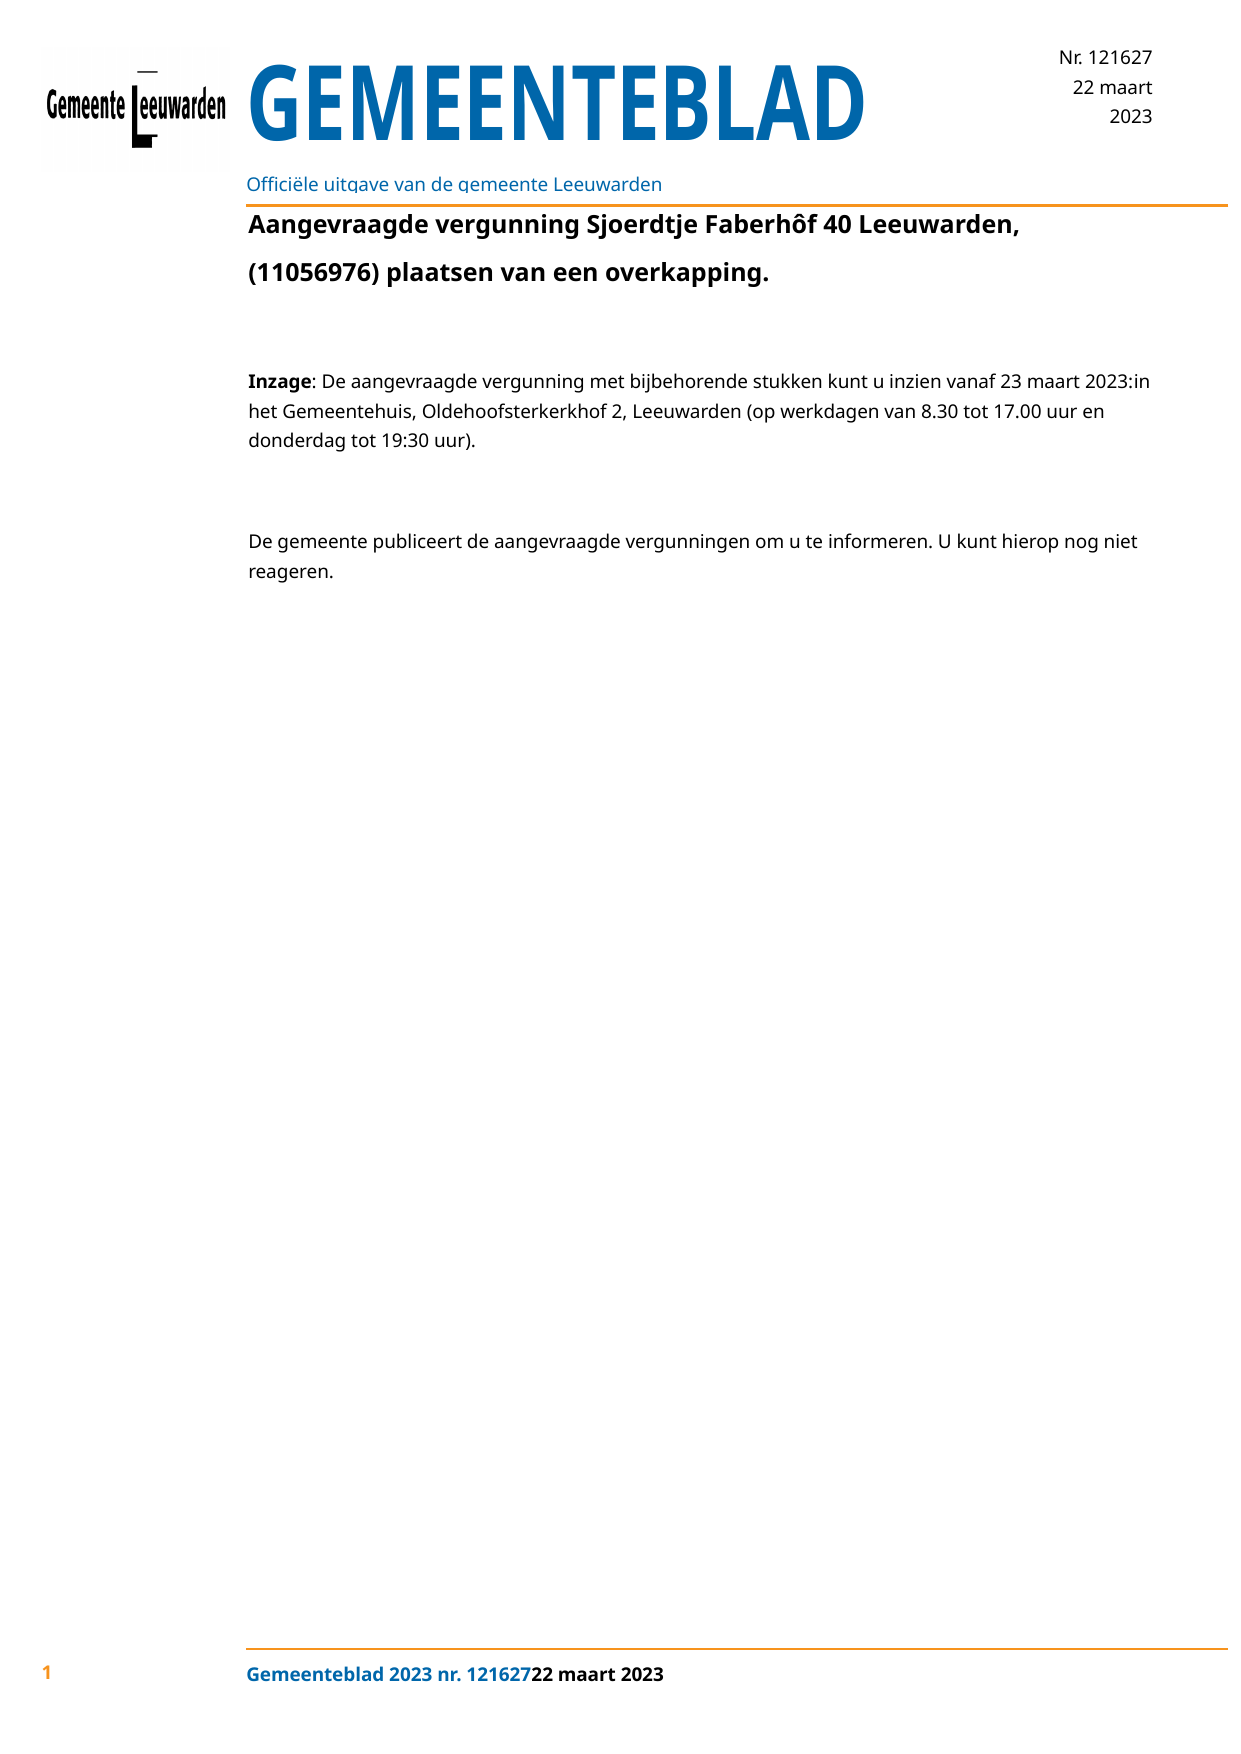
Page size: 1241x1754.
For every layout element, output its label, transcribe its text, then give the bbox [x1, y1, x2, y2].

text Inzage: De aangevraagde vergunning met bijbehorende stukken kunt u inzien vanaf 23 maart 2023:in het Gemeentehuis, Oldehoofsterkerkhof 2, Leeuwarden (op werkdagen van 8.30 tot 17.00 uur en donderdag tot 19:30 uur). [248, 368, 1152, 453]
text De gemeente publiceert de aangevraagde vergunningen om u te informeren. U kunt hierop nog niet reageren. [248, 528, 1152, 584]
text Aangevraagde vergunning Sjoerdtje Faberhôf 40 Leeuwarden, (11056976) plaatsen van een overkapping. [248, 207, 1152, 288]
picture [41, 47, 231, 172]
